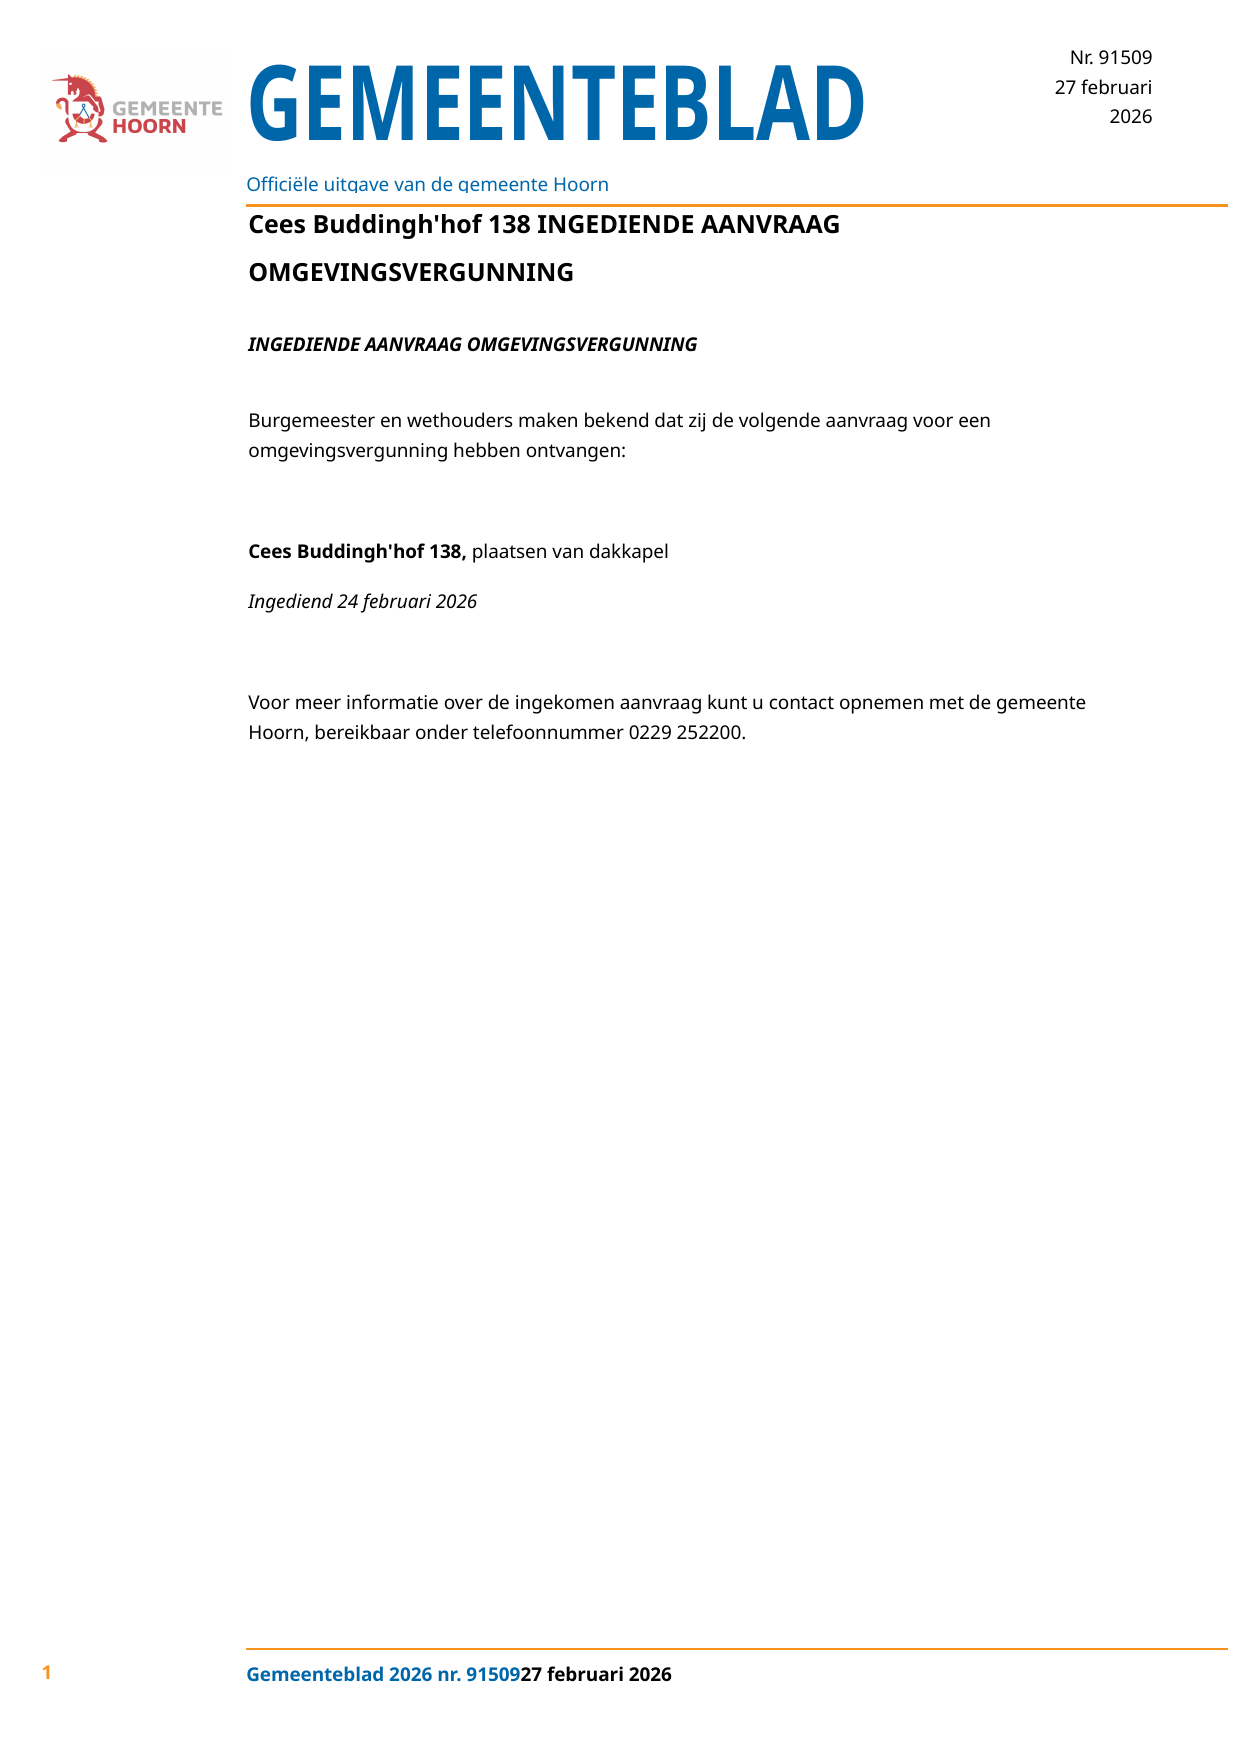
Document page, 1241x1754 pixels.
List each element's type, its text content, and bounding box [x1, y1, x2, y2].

text Voor meer informatie over de ingekomen aanvraag kunt u contact opnemen met de gemeente Hoorn, bereikbaar onder telefoonnummer 0229 252200. [248, 689, 1152, 744]
text Ingediend 24 februari 2026 [248, 588, 1152, 614]
text Cees Buddingh'hof 138 INGEDIENDE AANVRAAG OMGEVINGSVERGUNNING [248, 207, 1152, 288]
text Burgemeester en wethouders maken bekend dat zij de volgende aanvraag voor een omgevingsvergunning hebben ontvangen: [248, 408, 1152, 463]
picture [41, 47, 231, 172]
text Cees Buddingh'hof 138, plaatsen van dakkapel [248, 538, 1152, 564]
text INGEDIENDE AANVRAAG OMGEVINGSVERGUNNING [248, 331, 1152, 357]
